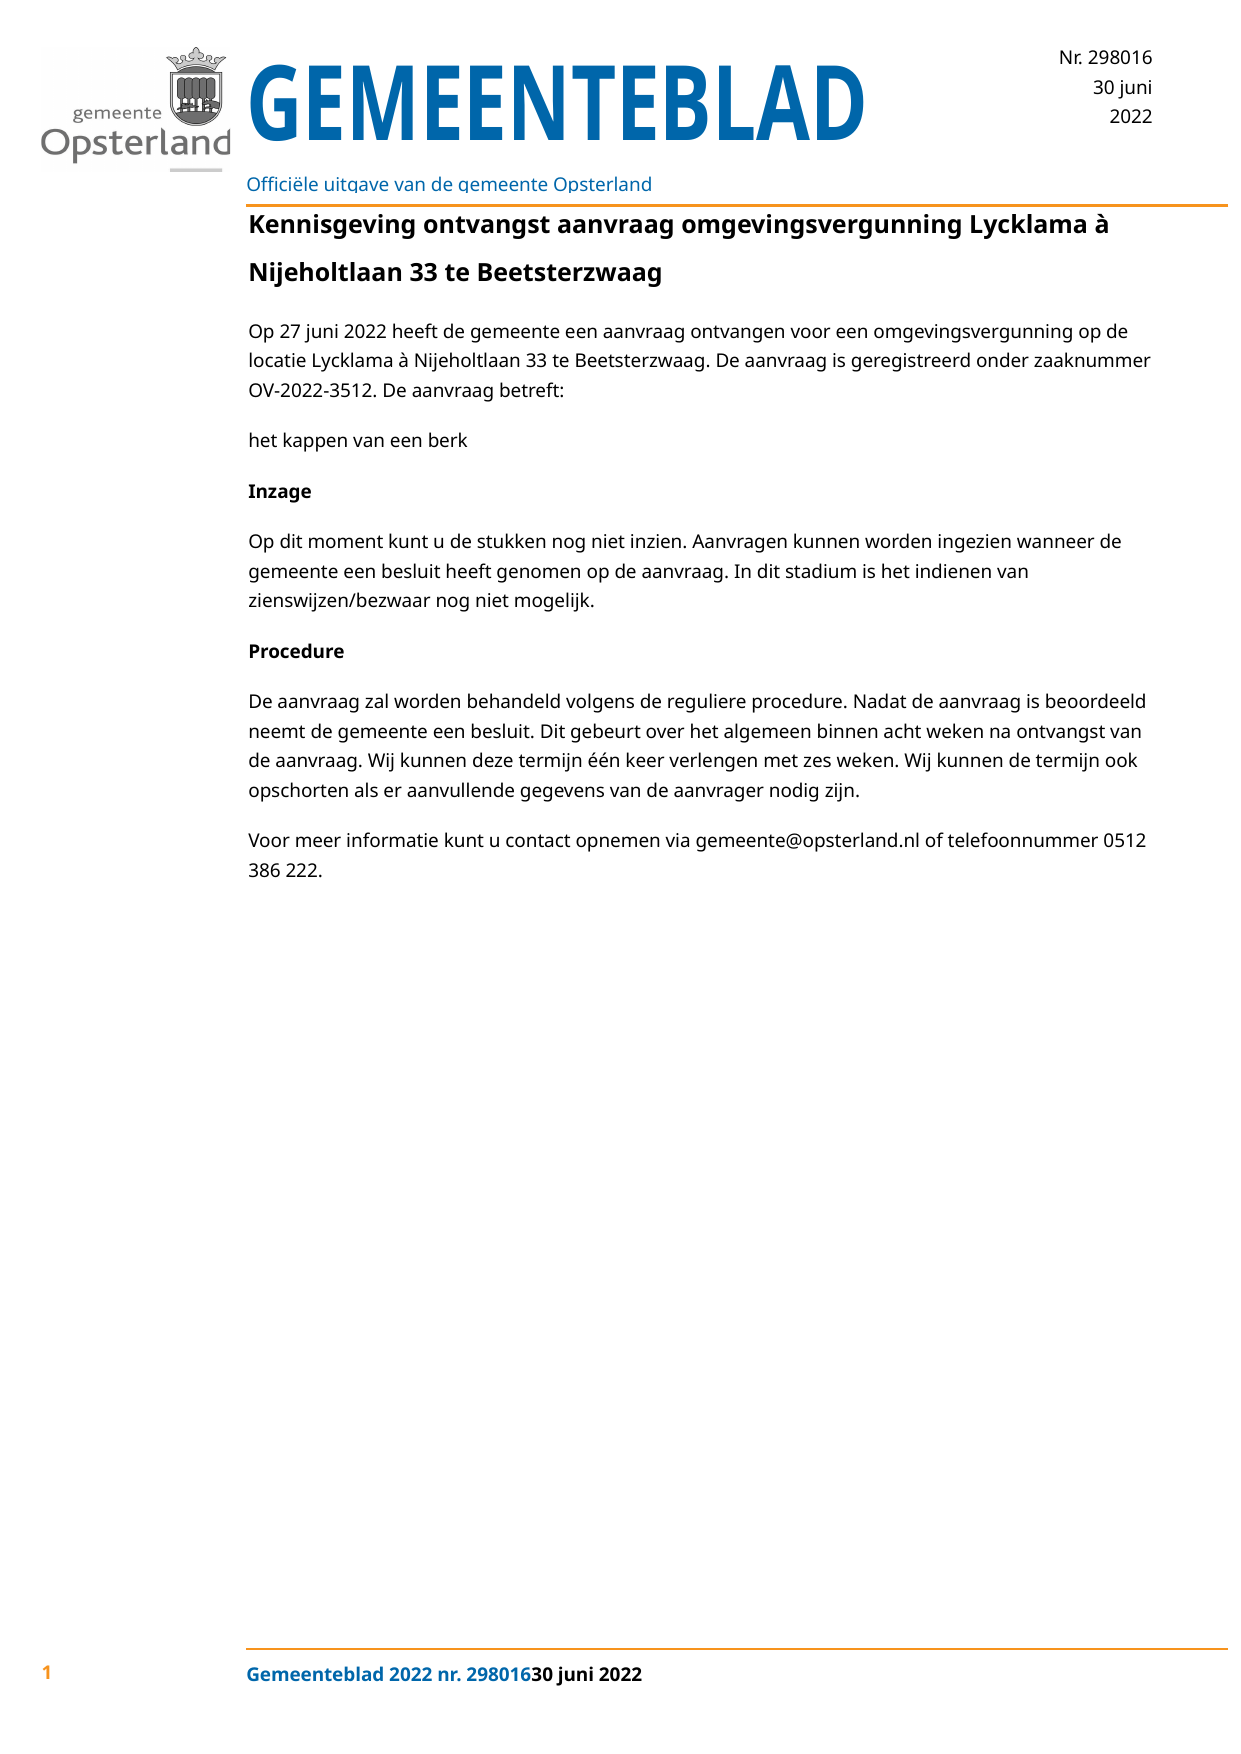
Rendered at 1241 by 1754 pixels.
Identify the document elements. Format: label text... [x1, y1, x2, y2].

text Procedure [248, 638, 1152, 664]
text De aanvraag zal worden behandeld volgens de reguliere procedure. Nadat de aanvraag is beoordeeld neemt de gemeente een besluit. Dit gebeurt over het algemeen binnen acht weken na ontvangst van de aanvraag. Wij kunnen deze termijn één keer verlengen met zes weken. Wij kunnen de termijn ook opschorten als er aanvullende gegevens van de aanvrager nodig zijn. [248, 688, 1152, 803]
text Op 27 juni 2022 heeft de gemeente een aanvraag ontvangen voor een omgevingsvergunning op de locatie Lycklama à Nijeholtlaan 33 te Beetsterzwaag. De aanvraag is geregistreerd onder zaaknummer OV-2022-3512. De aanvraag betreft: [248, 318, 1152, 403]
text Kennisgeving ontvangst aanvraag omgevingsvergunning Lycklama à Nijeholtlaan 33 te Beetsterzwaag [248, 207, 1152, 288]
text Inzage [248, 478, 1152, 504]
picture [41, 47, 231, 172]
text Op dit moment kunt u de stukken nog niet inzien. Aanvragen kunnen worden ingezien wanneer de gemeente een besluit heeft genomen op de aanvraag. In dit stadium is het indienen van zienswijzen/bezwaar nog niet mogelijk. [248, 528, 1152, 613]
text Voor meer informatie kunt u contact opnemen via gemeente@opsterland.nl of telefoonnummer 0512 386 222. [248, 827, 1152, 883]
text het kappen van een berk [248, 427, 1152, 453]
